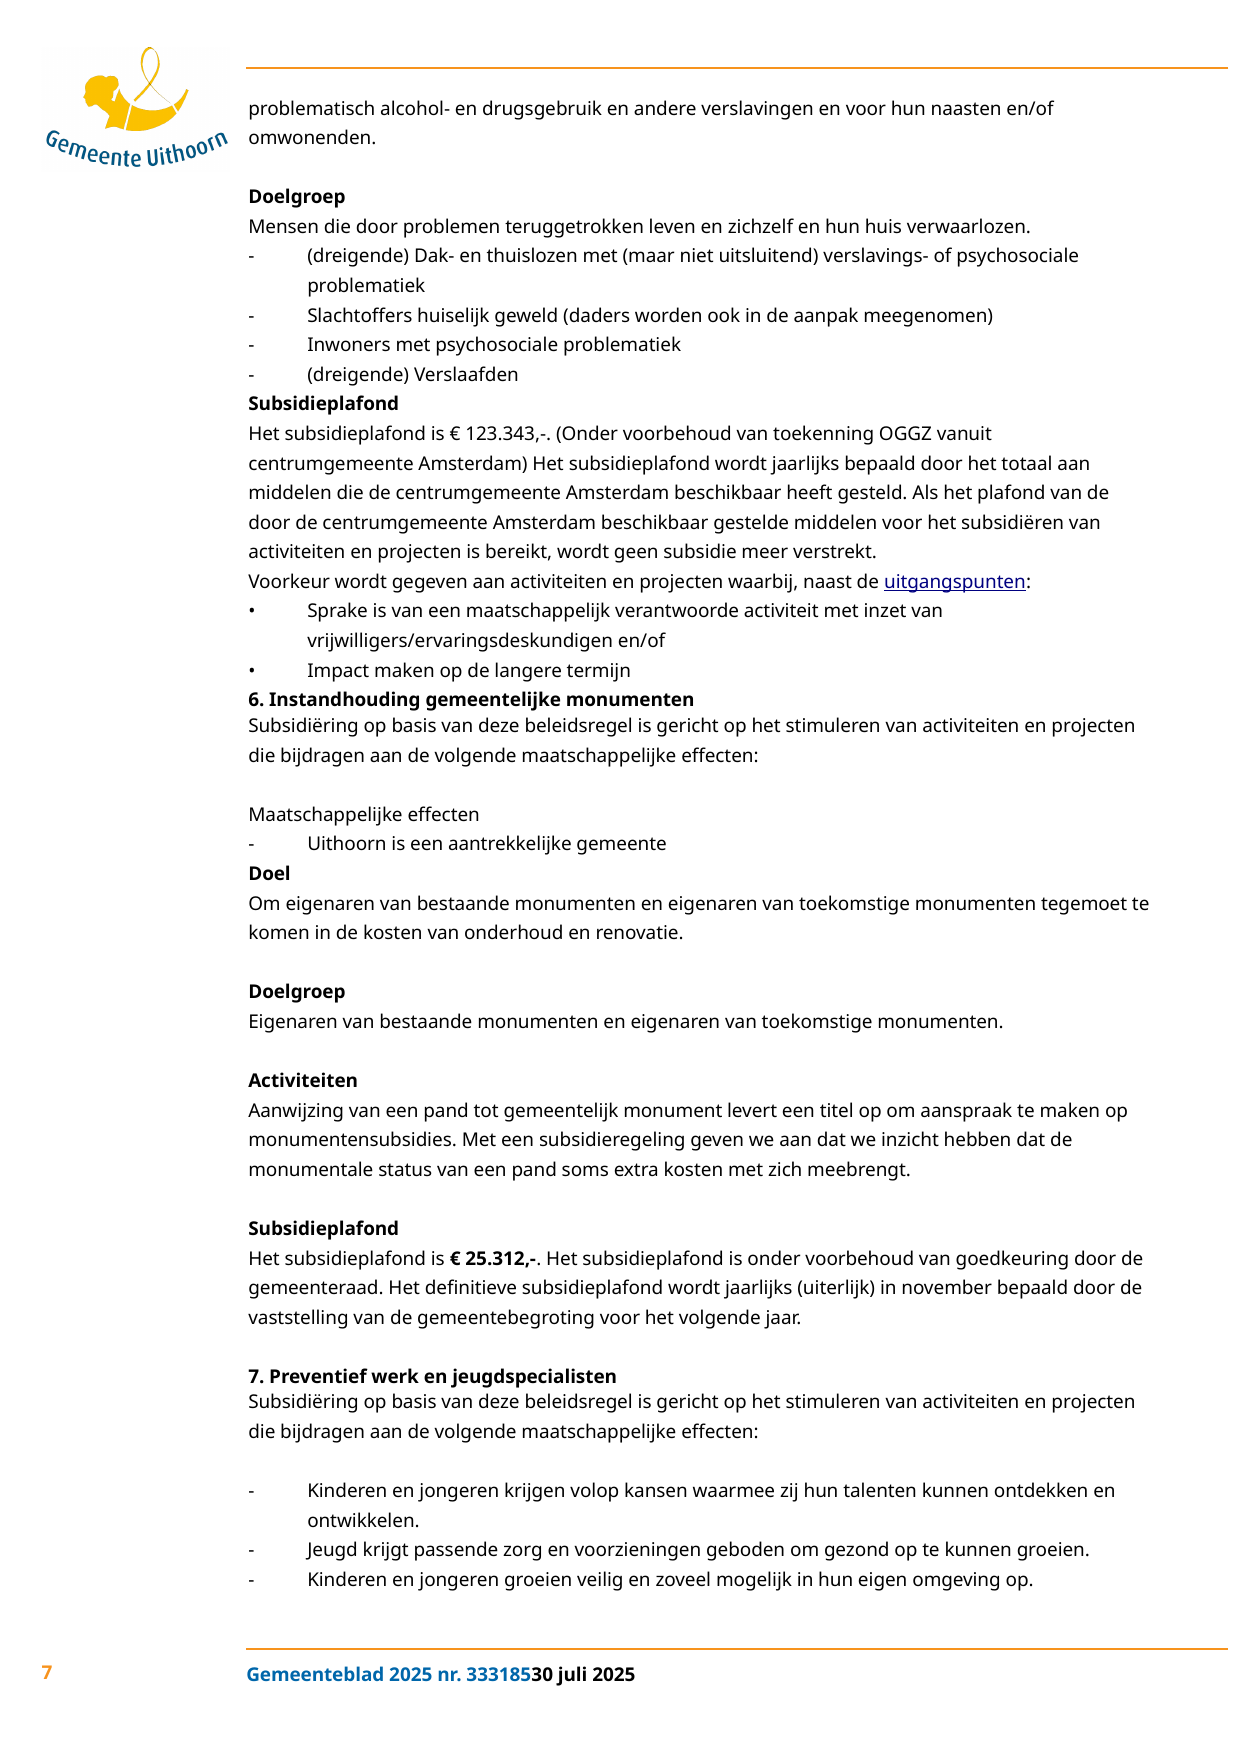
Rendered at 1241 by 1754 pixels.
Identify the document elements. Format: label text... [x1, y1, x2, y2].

text problematisch alcohol- en drugsgebruik en andere verslavingen en voor hun naasten en/of omwonenden. [248, 95, 1152, 150]
list Jeugd krijgt passende zorg en voorzieningen geboden om gezond op te kunnen groeien. [248, 1537, 1152, 1562]
list Kinderen en jongeren groeien veilig en zoveel mogelijk in hun eigen omgeving op. [248, 1566, 1152, 1592]
text 7. Preventief werk en jeugdspecialisten [248, 1363, 1152, 1389]
text Eigenaren van bestaande monumenten en eigenaren van toekomstige monumenten. [248, 1008, 1152, 1034]
list Kinderen en jongeren krijgen volop kansen waarmee zij hun talenten kunnen ontdekken en ontwikkelen. [248, 1477, 1152, 1533]
text Subsidieplafond [248, 1215, 1152, 1241]
text Het subsidieplafond is € 25.312,-. Het subsidieplafond is onder voorbehoud van goedkeuring door de gemeenteraad. Het definitieve subsidieplafond wordt jaarlijks (uiterlijk) in november bepaald door de vaststelling van de gemeentebegroting voor het volgende jaar. [248, 1245, 1152, 1329]
list Inwoners met psychosociale problematiek [248, 331, 1152, 357]
list Uithoorn is een aantrekkelijke gemeente [248, 831, 1152, 856]
text Doel [248, 860, 1152, 886]
text Om eigenaren van bestaande monumenten en eigenaren van toekomstige monumenten tegemoet te komen in de kosten van onderhoud en renovatie. [248, 890, 1152, 945]
list (dreigende) Verslaafden [248, 361, 1152, 387]
list (dreigende) Dak- en thuislozen met (maar niet uitsluitend) verslavings- of psychosociale problematiek [248, 243, 1152, 298]
text Aanwijzing van een pand tot gemeentelijk monument levert een titel op om aanspraak te maken op monumentensubsidies. Met een subsidieregeling geven we aan dat we inzicht hebben dat de monumentale status van een pand soms extra kosten met zich meebrengt. [248, 1097, 1152, 1182]
text Subsidiëring op basis van deze beleidsregel is gericht op het stimuleren van activiteiten en projecten die bijdragen aan de volgende maatschappelijke effecten: [248, 1389, 1152, 1444]
list Impact maken op de langere termijn [248, 657, 1152, 683]
list Slachtoffers huiselijk geweld (daders worden ook in de aanpak meegenomen) [248, 302, 1152, 328]
text Het subsidieplafond is € 123.343,-. (Onder voorbehoud van toekenning OGGZ vanuit centrumgemeente Amsterdam) Het subsidieplafond wordt jaarlijks bepaald door het totaal aan middelen die de centrumgemeente Amsterdam beschikbaar heeft gesteld. Als het plafond van de door de centrumgemeente Amsterdam beschikbaar gestelde middelen voor het subsidiëren van activiteiten en projecten is bereikt, wordt geen subsidie meer verstrekt. [248, 420, 1152, 564]
text Subsidiëring op basis van deze beleidsregel is gericht op het stimuleren van activiteiten en projecten die bijdragen aan de volgende maatschappelijke effecten: [248, 712, 1152, 767]
text Maatschappelijke effecten [248, 801, 1152, 827]
text Mensen die door problemen teruggetrokken leven en zichzelf en hun huis verwaarlozen. [248, 213, 1152, 239]
list Sprake is van een maatschappelijk verantwoorde activiteit met inzet van vrijwilligers/ervaringsdeskundigen en/of [248, 598, 1152, 653]
text Voorkeur wordt gegeven aan activiteiten en projecten waarbij, naast de uitgangspunten: [248, 568, 1152, 594]
text Activiteiten [248, 1067, 1152, 1093]
picture [41, 47, 231, 172]
text Subsidieplafond [248, 391, 1152, 416]
text Doelgroep [248, 183, 1152, 209]
text Doelgroep [248, 978, 1152, 1004]
text 6. Instandhouding gemeentelijke monumenten [248, 686, 1152, 712]
